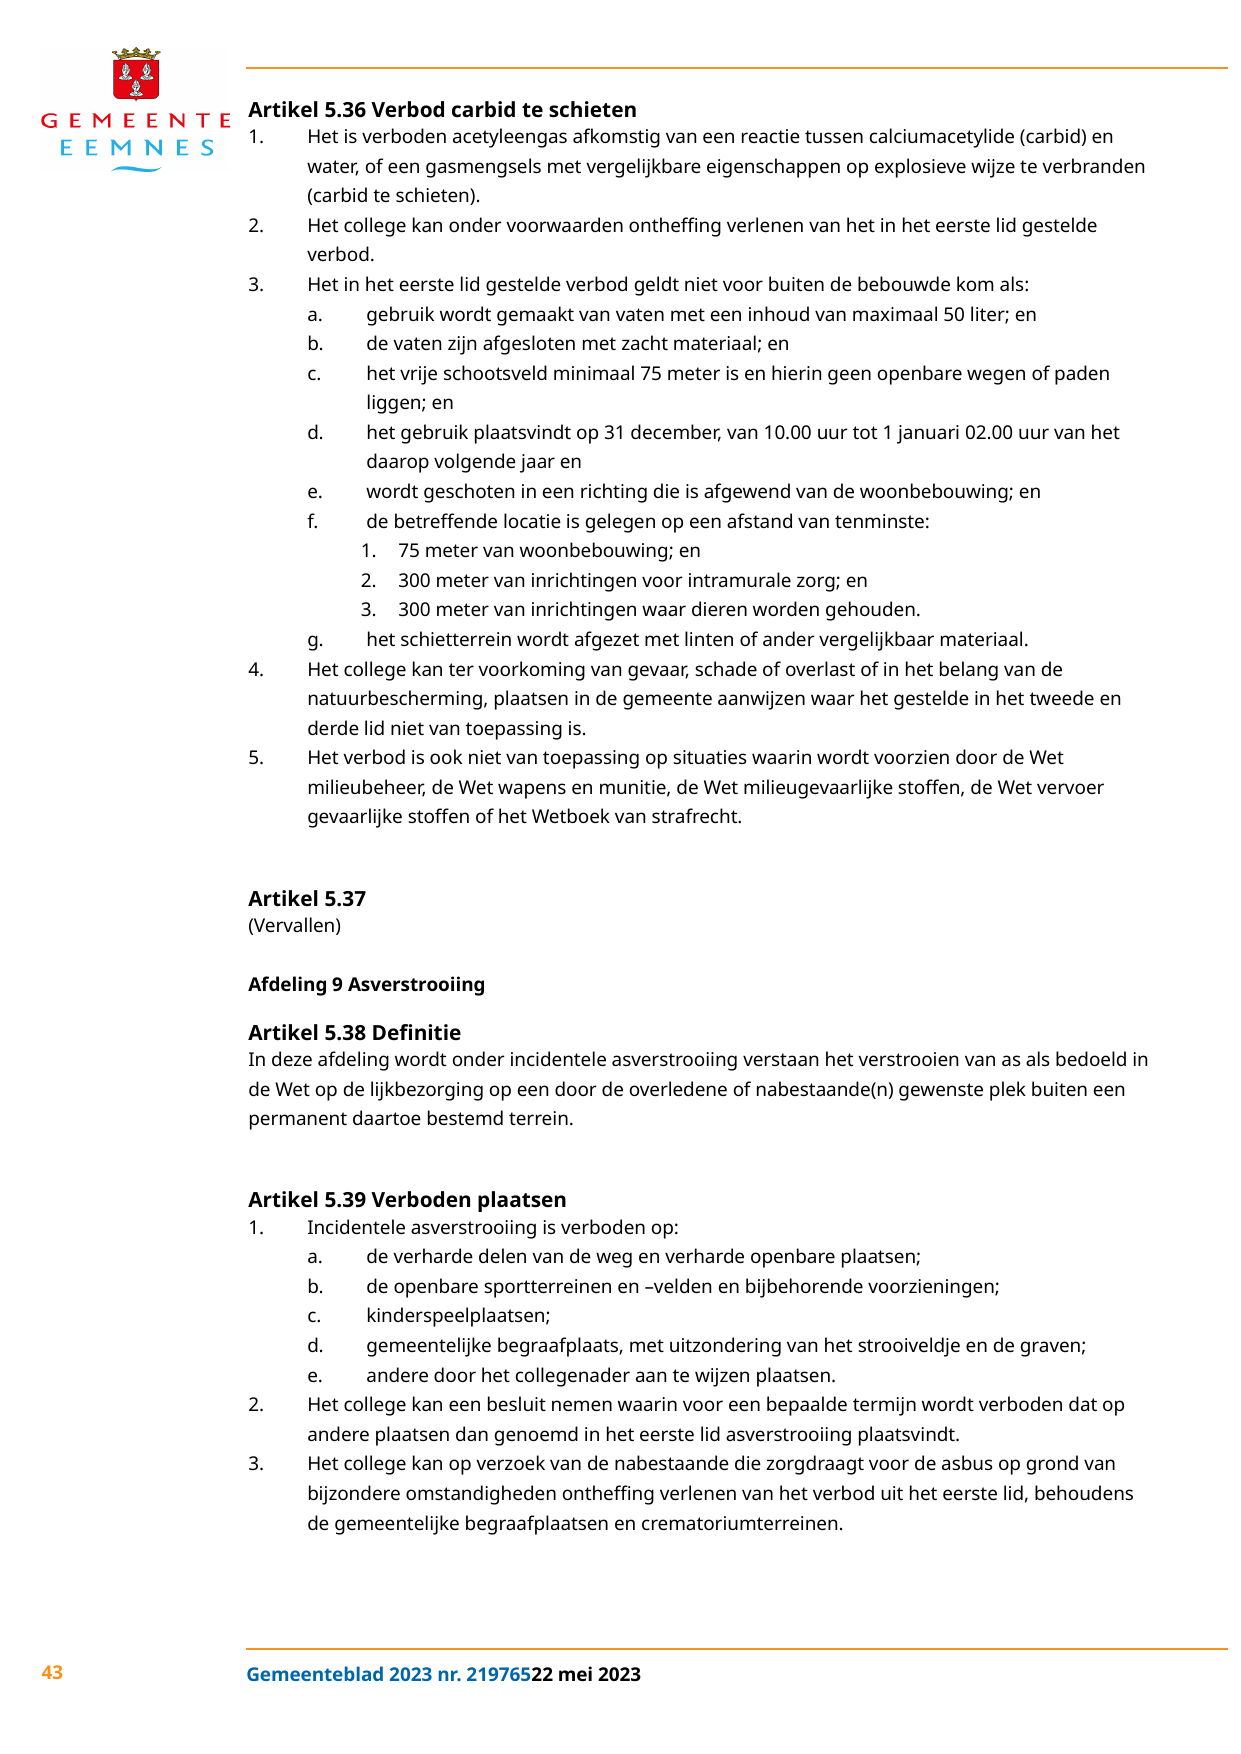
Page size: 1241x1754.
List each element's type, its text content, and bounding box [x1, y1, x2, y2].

list kinderspeelplaatsen; [307, 1303, 1152, 1328]
list het gebruik plaatsvindt op 31 december, van 10.00 uur tot 1 januari 02.00 uur van het daarop volgende jaar en [307, 419, 1152, 474]
list de openbare sportterreinen en –velden en bijbehorende voorzieningen; [307, 1273, 1152, 1299]
list Het is verboden acetyleengas afkomstig van een reactie tussen calciumacetylide (carbid) en water, of een gasmengsels met vergelijkbare eigenschappen op explosieve wijze te verbranden (carbid te schieten). [248, 123, 1152, 208]
text Afdeling 9 Asverstrooiing [248, 971, 1152, 997]
list Het verbod is ook niet van toepassing op situaties waarin wordt voorzien door de Wet milieubeheer, de Wet wapens en munitie, de Wet milieugevaarlijke stoffen, de Wet vervoer gevaarlijke stoffen of het Wetboek van strafrecht. [248, 744, 1152, 829]
text Artikel 5.39 Verboden plaatsen [248, 1185, 1152, 1214]
list de verharde delen van de weg en verharde openbare plaatsen; [307, 1243, 1152, 1269]
list gebruik wordt gemaakt van vaten met een inhoud van maximaal 50 liter; en [307, 301, 1152, 326]
list gemeentelijke begraafplaats, met uitzondering van het strooiveldje en de graven; [307, 1332, 1152, 1358]
text Artikel 5.36 Verbod carbid te schieten [248, 95, 1152, 123]
list 75 meter van woonbebouwing; en [361, 537, 1152, 563]
list 300 meter van inrichtingen waar dieren worden gehouden. [361, 597, 1152, 622]
text In deze afdeling wordt onder incidentele asverstrooiing verstaan het verstrooien van as als bedoeld in de Wet op de lijkbezorging op een door de overledene of nabestaande(n) gewenste plek buiten een permanent daartoe bestemd terrein. [248, 1046, 1152, 1131]
picture [41, 47, 231, 172]
list 300 meter van inrichtingen voor intramurale zorg; en [361, 567, 1152, 593]
list Het college kan een besluit nemen waarin voor een bepaalde termijn wordt verboden dat op andere plaatsen dan genoemd in het eerste lid asverstrooiing plaatsvindt. [248, 1391, 1152, 1447]
list andere door het collegenader aan te wijzen plaatsen. [307, 1362, 1152, 1387]
list de betreffende locatie is gelegen op een afstand van tenminste: [307, 508, 1152, 533]
list Het college kan op verzoek van de nabestaande die zorgdraagt voor de asbus op grond van bijzondere omstandigheden ontheffing verlenen van het verbod uit het eerste lid, behoudens de gemeentelijke begraafplaatsen en crematoriumterreinen. [248, 1451, 1152, 1535]
list het schietterrein wordt afgezet met linten of ander vergelijkbaar materiaal. [307, 626, 1152, 652]
text (Vervallen) [248, 912, 1152, 938]
list Het college kan onder voorwaarden ontheffing verlenen van het in het eerste lid gestelde verbod. [248, 212, 1152, 267]
list wordt geschoten in een richting die is afgewend van de woonbebouwing; en [307, 478, 1152, 504]
text Artikel 5.37 [248, 884, 1152, 912]
text Artikel 5.38 Definitie [248, 1018, 1152, 1046]
list Het college kan ter voorkoming van gevaar, schade of overlast of in het belang van de natuurbescherming, plaatsen in de gemeente aanwijzen waar het gestelde in het tweede en derde lid niet van toepassing is. [248, 656, 1152, 741]
list Het in het eerste lid gestelde verbod geldt niet voor buiten de bebouwde kom als: [248, 271, 1152, 297]
list het vrije schootsveld minimaal 75 meter is en hierin geen openbare wegen of paden liggen; en [307, 360, 1152, 415]
list de vaten zijn afgesloten met zacht materiaal; en [307, 330, 1152, 356]
list Incidentele asverstrooiing is verboden op: [248, 1214, 1152, 1239]
